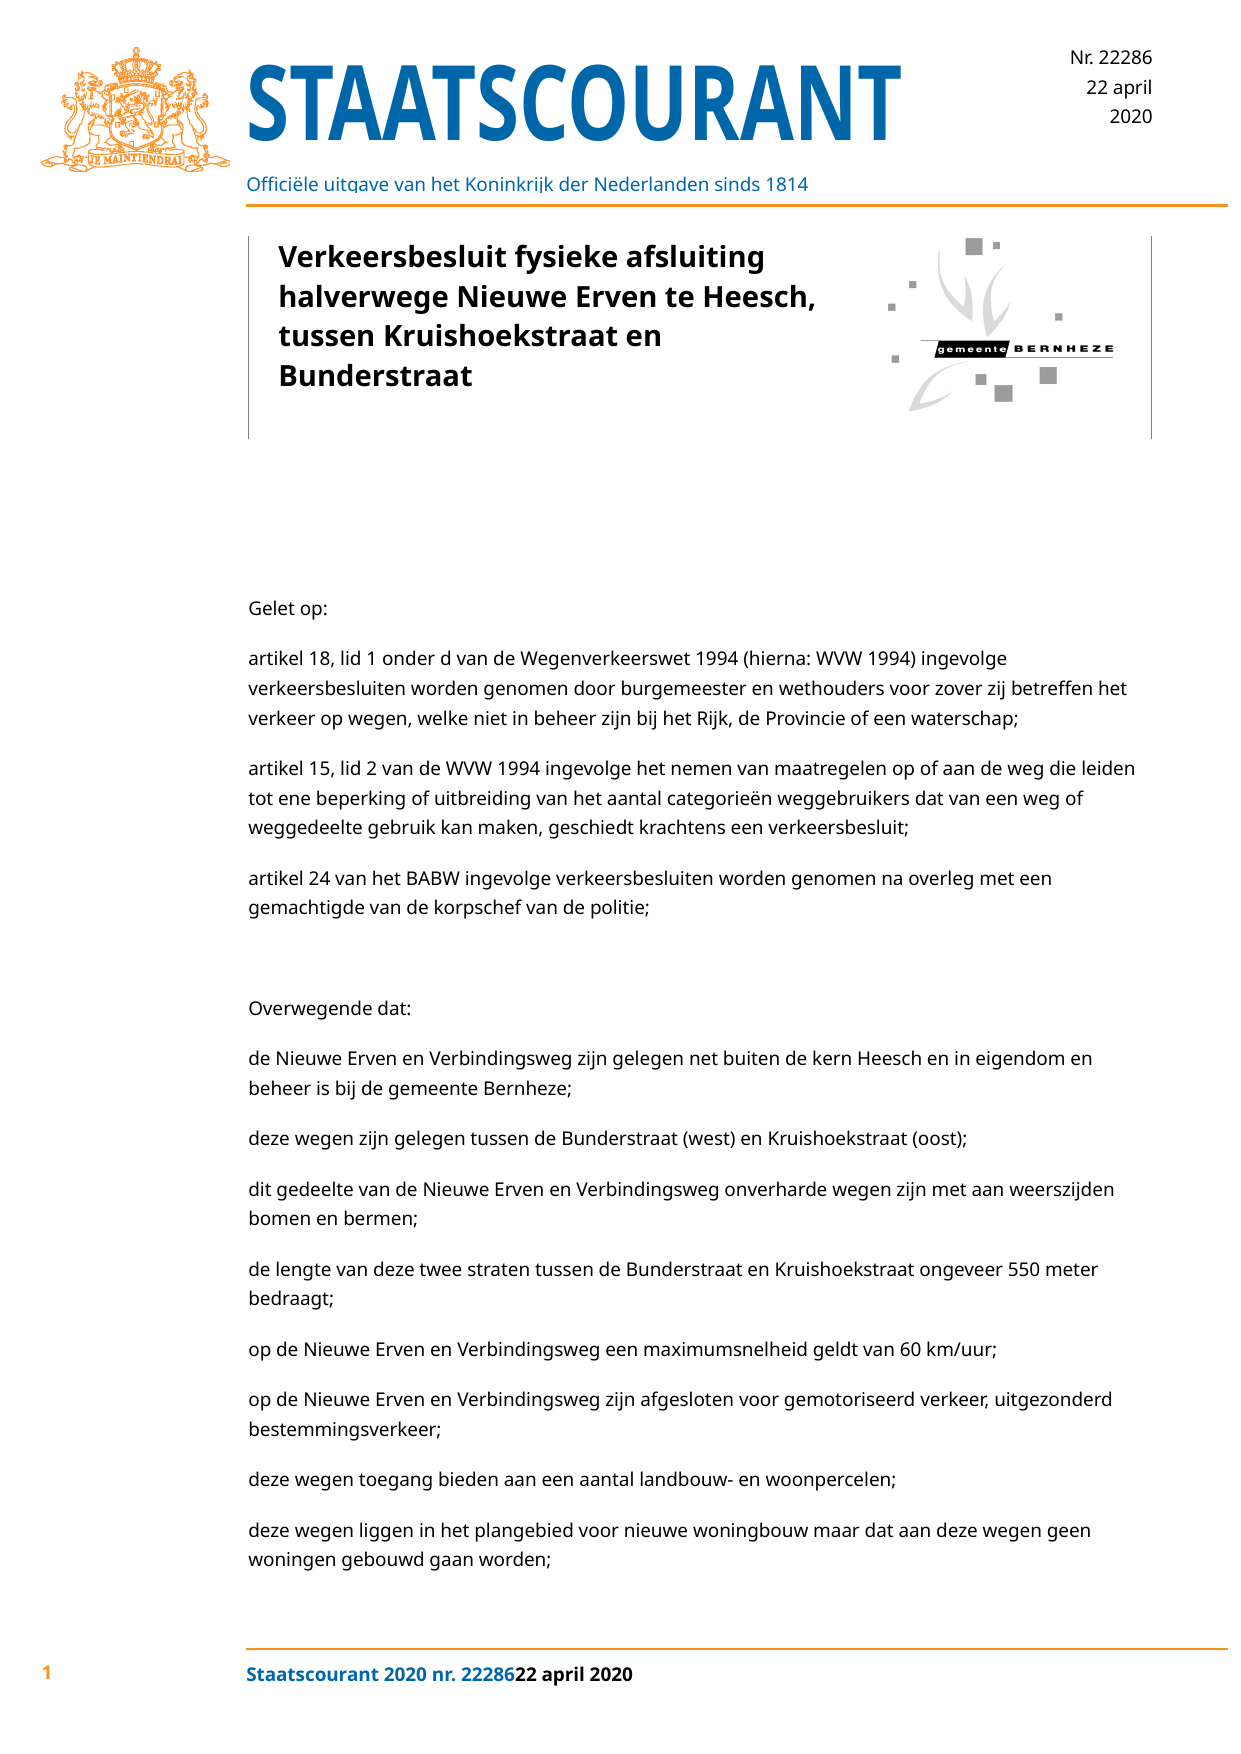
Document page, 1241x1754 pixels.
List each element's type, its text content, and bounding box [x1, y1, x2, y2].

text artikel 24 van het BABW ingevolge verkeersbesluiten worden genomen na overleg met een gemachtigde van de korpschef van de politie; [248, 865, 1152, 920]
table_header [850, 414, 1151, 439]
text Overwegende dat: [248, 995, 1152, 1021]
text op de Nieuwe Erven en Verbindingsweg zijn afgesloten voor gemotoriseerd verkeer, uitgezonderd bestemmingsverkeer; [248, 1386, 1152, 1442]
picture [886, 236, 1115, 414]
text deze wegen zijn gelegen tussen de Bunderstraat (west) en Kruishoekstraat (oost); [248, 1126, 1152, 1151]
table_header [850, 236, 886, 413]
text dit gedeelte van de Nieuwe Erven en Verbindingsweg onverharde wegen zijn met aan weerszijden bomen en bermen; [248, 1176, 1152, 1231]
text de lengte van deze twee straten tussen de Bunderstraat en Kruishoekstraat ongeveer 550 meter bedraagt; [248, 1256, 1152, 1311]
text Gelet op: [248, 595, 1152, 621]
text artikel 18, lid 1 onder d van de Wegenverkeerswet 1994 (hierna: WVW 1994) ingevolge verkeersbesluiten worden genomen door burgemeester en wethouders voor zover zij betreffen het verkeer op wegen, welke niet in beheer zijn bij het Rijk, de Provincie of een waterschap; [248, 646, 1152, 731]
text op de Nieuwe Erven en Verbindingsweg een maximumsnelheid geldt van 60 km/uur; [248, 1336, 1152, 1362]
table_header [1115, 236, 1151, 413]
table_header Verkeersbesluit fysieke afsluiting halverwege Nieuwe Erven te Heesch, tussen Kruishoekstraat en Bunderstraat [249, 236, 850, 439]
text artikel 15, lid 2 van de WVW 1994 ingevolge het nemen van maatregelen op of aan de weg die leiden tot ene beperking of uitbreiding van het aantal categorieën weggebruikers dat van een weg of weggedeelte gebruik kan maken, geschiedt krachtens een verkeersbesluit; [248, 755, 1152, 840]
picture [41, 47, 231, 172]
text deze wegen toegang bieden aan een aantal landbouw- en woonpercelen; [248, 1466, 1152, 1492]
text de Nieuwe Erven en Verbindingsweg zijn gelegen net buiten de kern Heesch en in eigendom en beheer is bij de gemeente Bernheze; [248, 1046, 1152, 1101]
text deze wegen liggen in het plangebied voor nieuwe woningbouw maar dat aan deze wegen geen woningen gebouwd gaan worden; [248, 1517, 1152, 1572]
